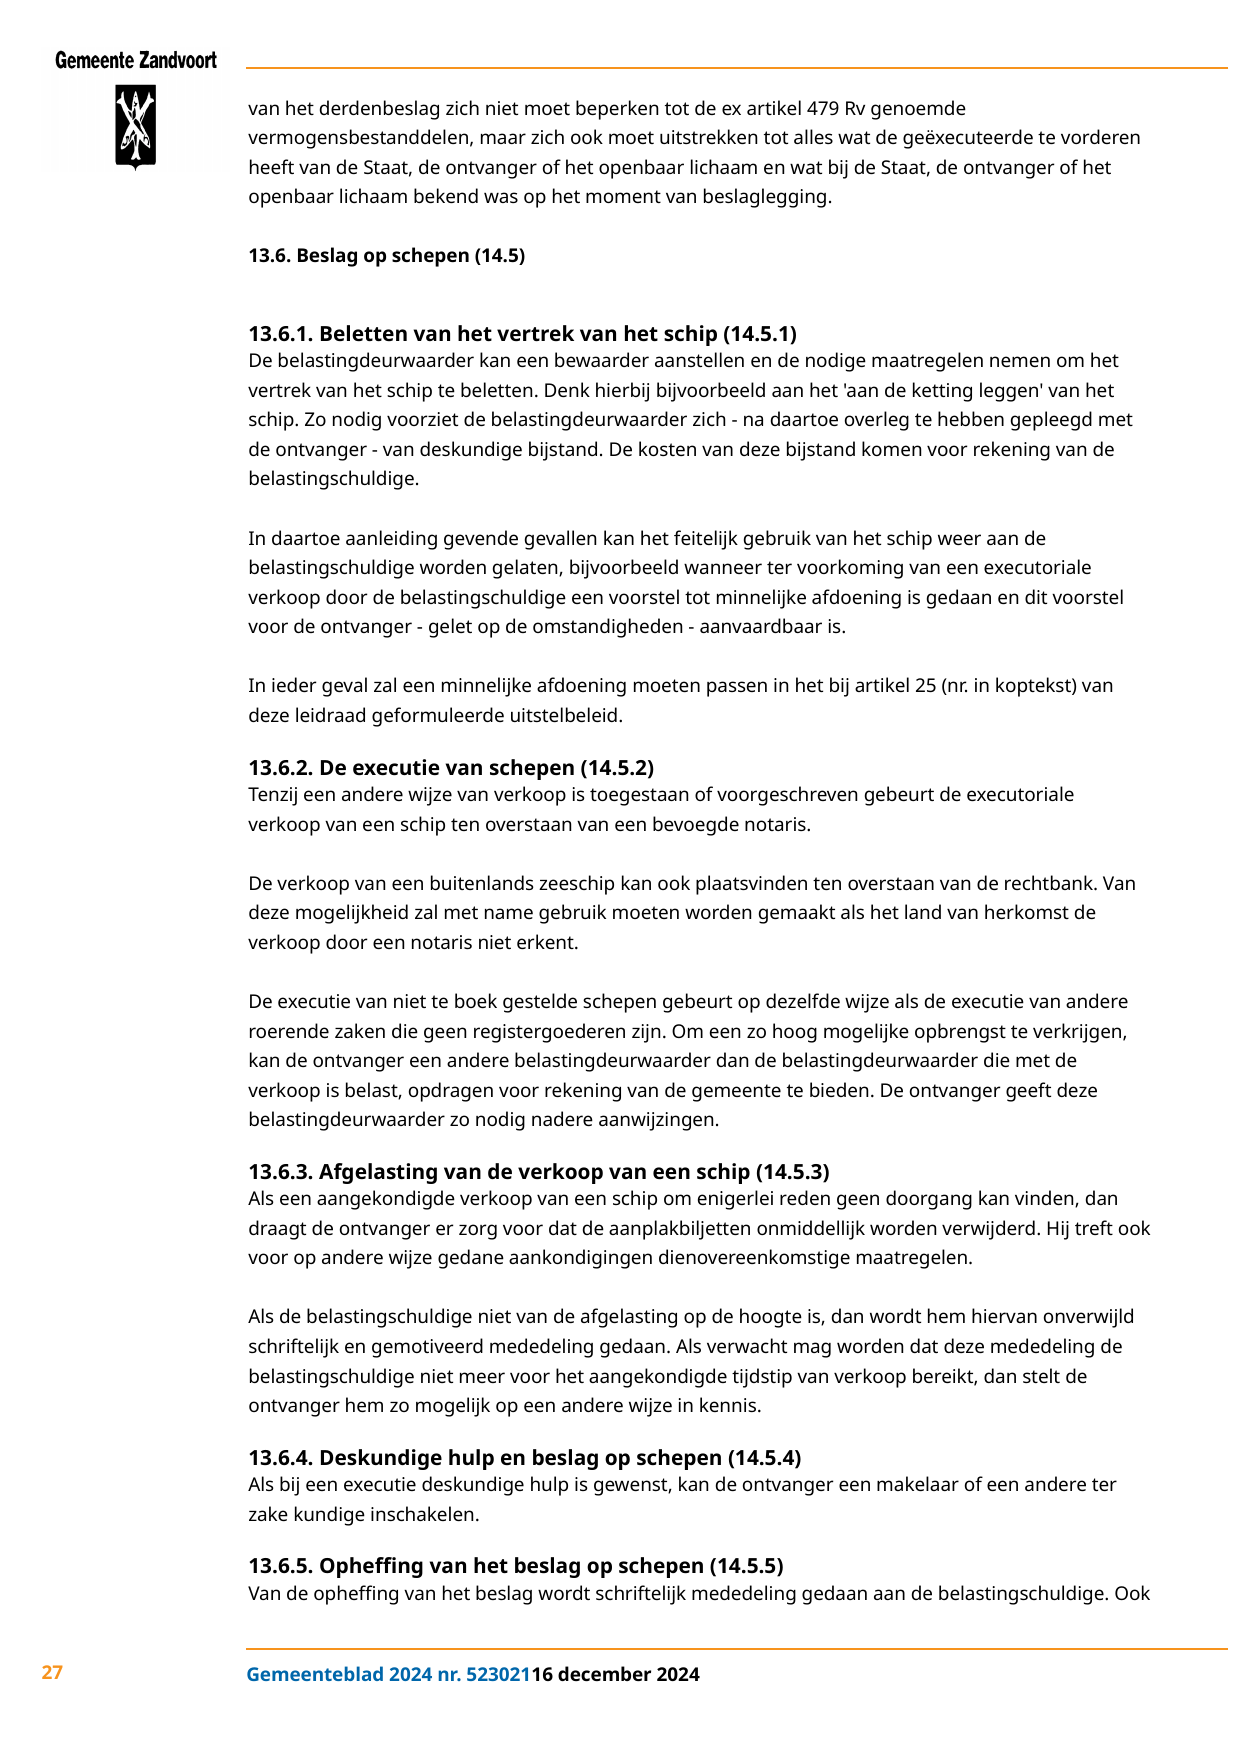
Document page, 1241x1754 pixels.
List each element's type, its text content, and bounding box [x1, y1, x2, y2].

text 13.6.5. Opheffing van het beslag op schepen (14.5.5) [248, 1551, 1152, 1580]
text 13.6.1. Beletten van het vertrek van het schip (14.5.1) [248, 319, 1152, 347]
picture [41, 47, 231, 172]
text Als bij een executie deskundige hulp is gewenst, kan de ontvanger een makelaar of een andere ter zake kundige inschakelen. [248, 1471, 1152, 1527]
text De belastingdeurwaarder kan een bewaarder aanstellen en de nodige maatregelen nemen om het vertrek van het schip te beletten. Denk hierbij bijvoorbeeld aan het 'aan de ketting leggen' van het schip. Zo nodig voorziet de belastingdeurwaarder zich - na daartoe overleg te hebben gepleegd met de ontvanger - van deskundige bijstand. De kosten van deze bijstand komen voor rekening van de belastingschuldige. [248, 347, 1152, 491]
text Als een aangekondigde verkoop van een schip om enigerlei reden geen doorgang kan vinden, dan draagt de ontvanger er zorg voor dat de aanplakbiljetten onmiddellijk worden verwijderd. Hij treft ook voor op andere wijze gedane aankondigingen dienovereenkomstige maatregelen. [248, 1185, 1152, 1270]
text De verkoop van een buitenlands zeeschip kan ook plaatsvinden ten overstaan van de rechtbank. Van deze mogelijkheid zal met name gebruik moeten worden gemaakt als het land van herkomst de verkoop door een notaris niet erkent. [248, 870, 1152, 955]
text van het derdenbeslag zich niet moet beperken tot de ex artikel 479 Rv genoemde vermogensbestanddelen, maar zich ook moet uitstrekken tot alles wat de geëxecuteerde te vorderen heeft van de Staat, de ontvanger of het openbaar lichaam en wat bij de Staat, de ontvanger of het openbaar lichaam bekend was op het moment van beslaglegging. [248, 95, 1152, 209]
text In daartoe aanleiding gevende gevallen kan het feitelijk gebruik van het schip weer aan de belastingschuldige worden gelaten, bijvoorbeeld wanneer ter voorkoming van een executoriale verkoop door de belastingschuldige een voorstel tot minnelijke afdoening is gedaan en dit voorstel voor de ontvanger - gelet op de omstandigheden - aanvaardbaar is. [248, 525, 1152, 639]
text In ieder geval zal een minnelijke afdoening moeten passen in het bij artikel 25 (nr. in koptekst) van deze leidraad geformuleerde uitstelbeleid. [248, 673, 1152, 728]
text 13.6. Beslag op schepen (14.5) [248, 243, 1152, 268]
text Als de belastingschuldige niet van de afgelasting op de hoogte is, dan wordt hem hiervan onverwijld schriftelijk en gemotiveerd mededeling gedaan. Als verwacht mag worden dat deze mededeling de belastingschuldige niet meer voor het aangekondigde tijdstip van verkoop bereikt, dan stelt de ontvanger hem zo mogelijk op een andere wijze in kennis. [248, 1304, 1152, 1418]
text Tenzij een andere wijze van verkoop is toegestaan of voorgeschreven gebeurt de executoriale verkoop van een schip ten overstaan van een bevoegde notaris. [248, 781, 1152, 836]
text 13.6.4. Deskundige hulp en beslag op schepen (14.5.4) [248, 1443, 1152, 1471]
text 13.6.3. Afgelasting van de verkoop van een schip (14.5.3) [248, 1157, 1152, 1185]
text De executie van niet te boek gestelde schepen gebeurt op dezelfde wijze als de executie van andere roerende zaken die geen registergoederen zijn. Om een zo hoog mogelijke opbrengst te verkrijgen, kan de ontvanger een andere belastingdeurwaarder dan de belastingdeurwaarder die met de verkoop is belast, opdragen voor rekening van de gemeente te bieden. De ontvanger geeft deze belastingdeurwaarder zo nodig nadere aanwijzingen. [248, 988, 1152, 1132]
text Van de opheffing van het beslag wordt schriftelijk mededeling gedaan aan de belastingschuldige. Ook [248, 1580, 1152, 1606]
text 13.6.2. De executie van schepen (14.5.2) [248, 753, 1152, 781]
